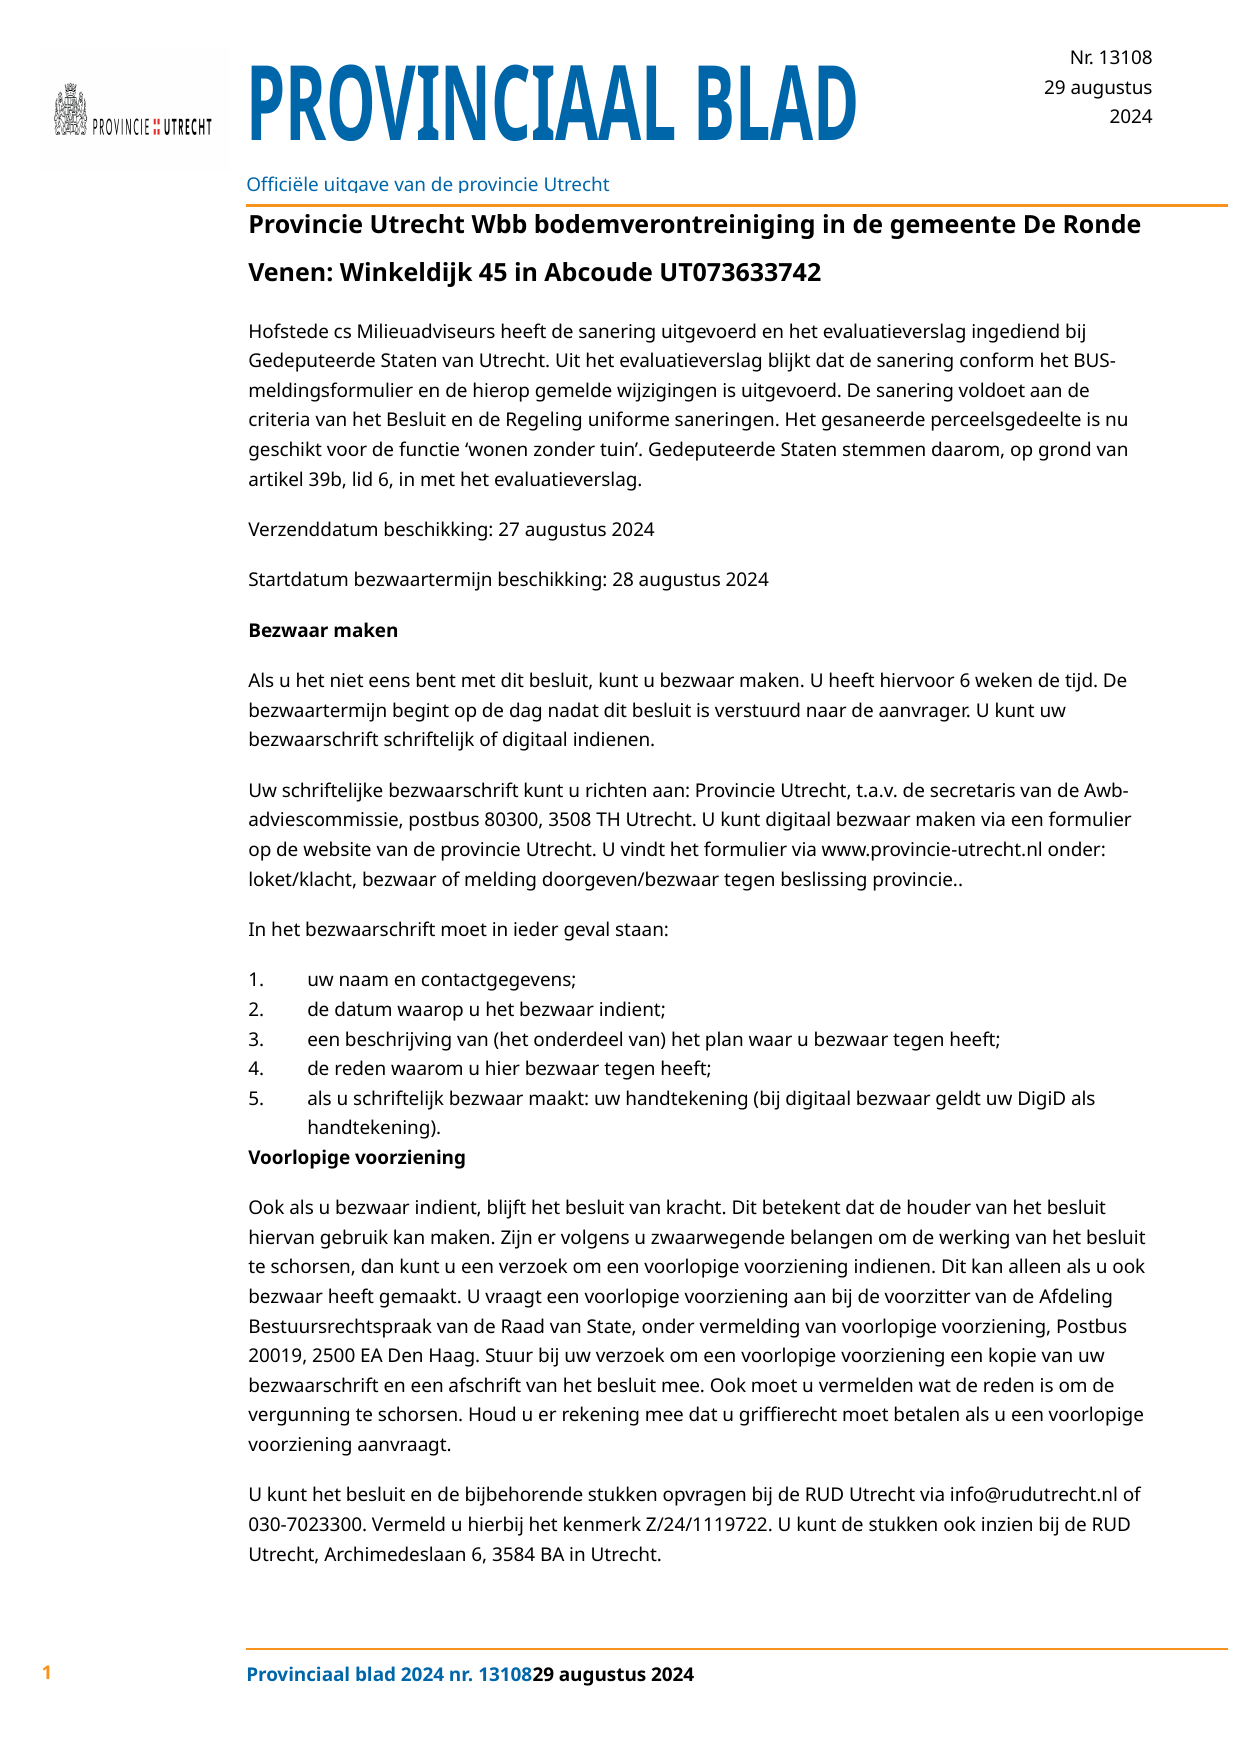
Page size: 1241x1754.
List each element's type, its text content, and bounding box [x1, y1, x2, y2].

list de reden waarom u hier bezwaar tegen heeft; [248, 1055, 1152, 1081]
text Ook als u bezwaar indient, blijft het besluit van kracht. Dit betekent dat de houder van het besluit hiervan gebruik kan maken. Zijn er volgens u zwaarwegende belangen om de werking van het besluit te schorsen, dan kunt u een verzoek om een voorlopige voorziening indienen. Dit kan alleen als u ook bezwaar heeft gemaakt. U vraagt een voorlopige voorziening aan bij de voorzitter van de Afdeling Bestuursrechtspraak van de Raad van State, onder vermelding van voorlopige voorziening, Postbus 20019, 2500 EA Den Haag. Stuur bij uw verzoek om een voorlopige voorziening een kopie van uw bezwaarschrift en een afschrift van het besluit mee. Ook moet u vermelden wat de reden is om de vergunning te schorsen. Houd u er rekening mee dat u griffierecht moet betalen als u een voorlopige voorziening aanvraagt. [248, 1194, 1152, 1457]
text Uw schriftelijke bezwaarschrift kunt u richten aan: Provincie Utrecht, t.a.v. de secretaris van de Awb-adviescommissie, postbus 80300, 3508 TH Utrecht. U kunt digitaal bezwaar maken via een formulier op de website van de provincie Utrecht. U vindt het formulier via www.provincie-utrecht.nl onder: loket/klacht, bezwaar of melding doorgeven/bezwaar tegen beslissing provincie.. [248, 777, 1152, 892]
text Hofstede cs Milieuadviseurs heeft de sanering uitgevoerd en het evaluatieverslag ingediend bij Gedeputeerde Staten van Utrecht. Uit het evaluatieverslag blijkt dat de sanering conform het BUS-meldingsformulier en de hierop gemelde wijzigingen is uitgevoerd. De sanering voldoet aan de criteria van het Besluit en de Regeling uniforme saneringen. Het gesaneerde perceelsgedeelte is nu geschikt voor de functie ‘wonen zonder tuin’. Gedeputeerde Staten stemmen daarom, op grond van artikel 39b, lid 6, in met het evaluatieverslag. [248, 318, 1152, 492]
list uw naam en contactgegevens; [248, 967, 1152, 992]
list de datum waarop u het bezwaar indient; [248, 996, 1152, 1022]
text Startdatum bezwaartermijn beschikking: 28 augustus 2024 [248, 567, 1152, 592]
list als u schriftelijk bezwaar maakt: uw handtekening (bij digitaal bezwaar geldt uw DigiD als handtekening). [248, 1085, 1152, 1140]
text Als u het niet eens bent met dit besluit, kunt u bezwaar maken. U heeft hiervoor 6 weken de tijd. De bezwaartermijn begint op de dag nadat dit besluit is verstuurd naar de aanvrager. U kunt uw bezwaarschrift schriftelijk of digitaal indienen. [248, 667, 1152, 752]
text Verzenddatum beschikking: 27 augustus 2024 [248, 516, 1152, 542]
text Bezwaar maken [248, 617, 1152, 643]
text Voorlopige voorziening [248, 1144, 1152, 1170]
text U kunt het besluit en de bijbehorende stukken opvragen bij de RUD Utrecht via info@rudutrecht.nl of 030-7023300. Vermeld u hierbij het kenmerk Z/24/1119722. U kunt de stukken ook inzien bij de RUD Utrecht, Archimedeslaan 6, 3584 BA in Utrecht. [248, 1482, 1152, 1567]
text Provincie Utrecht Wbb bodemverontreiniging in de gemeente De Ronde Venen: Winkeldijk 45 in Abcoude UT073633742 [248, 207, 1152, 288]
picture [41, 47, 231, 172]
list een beschrijving van (het onderdeel van) het plan waar u bezwaar tegen heeft; [248, 1026, 1152, 1052]
text In het bezwaarschrift moet in ieder geval staan: [248, 916, 1152, 942]
